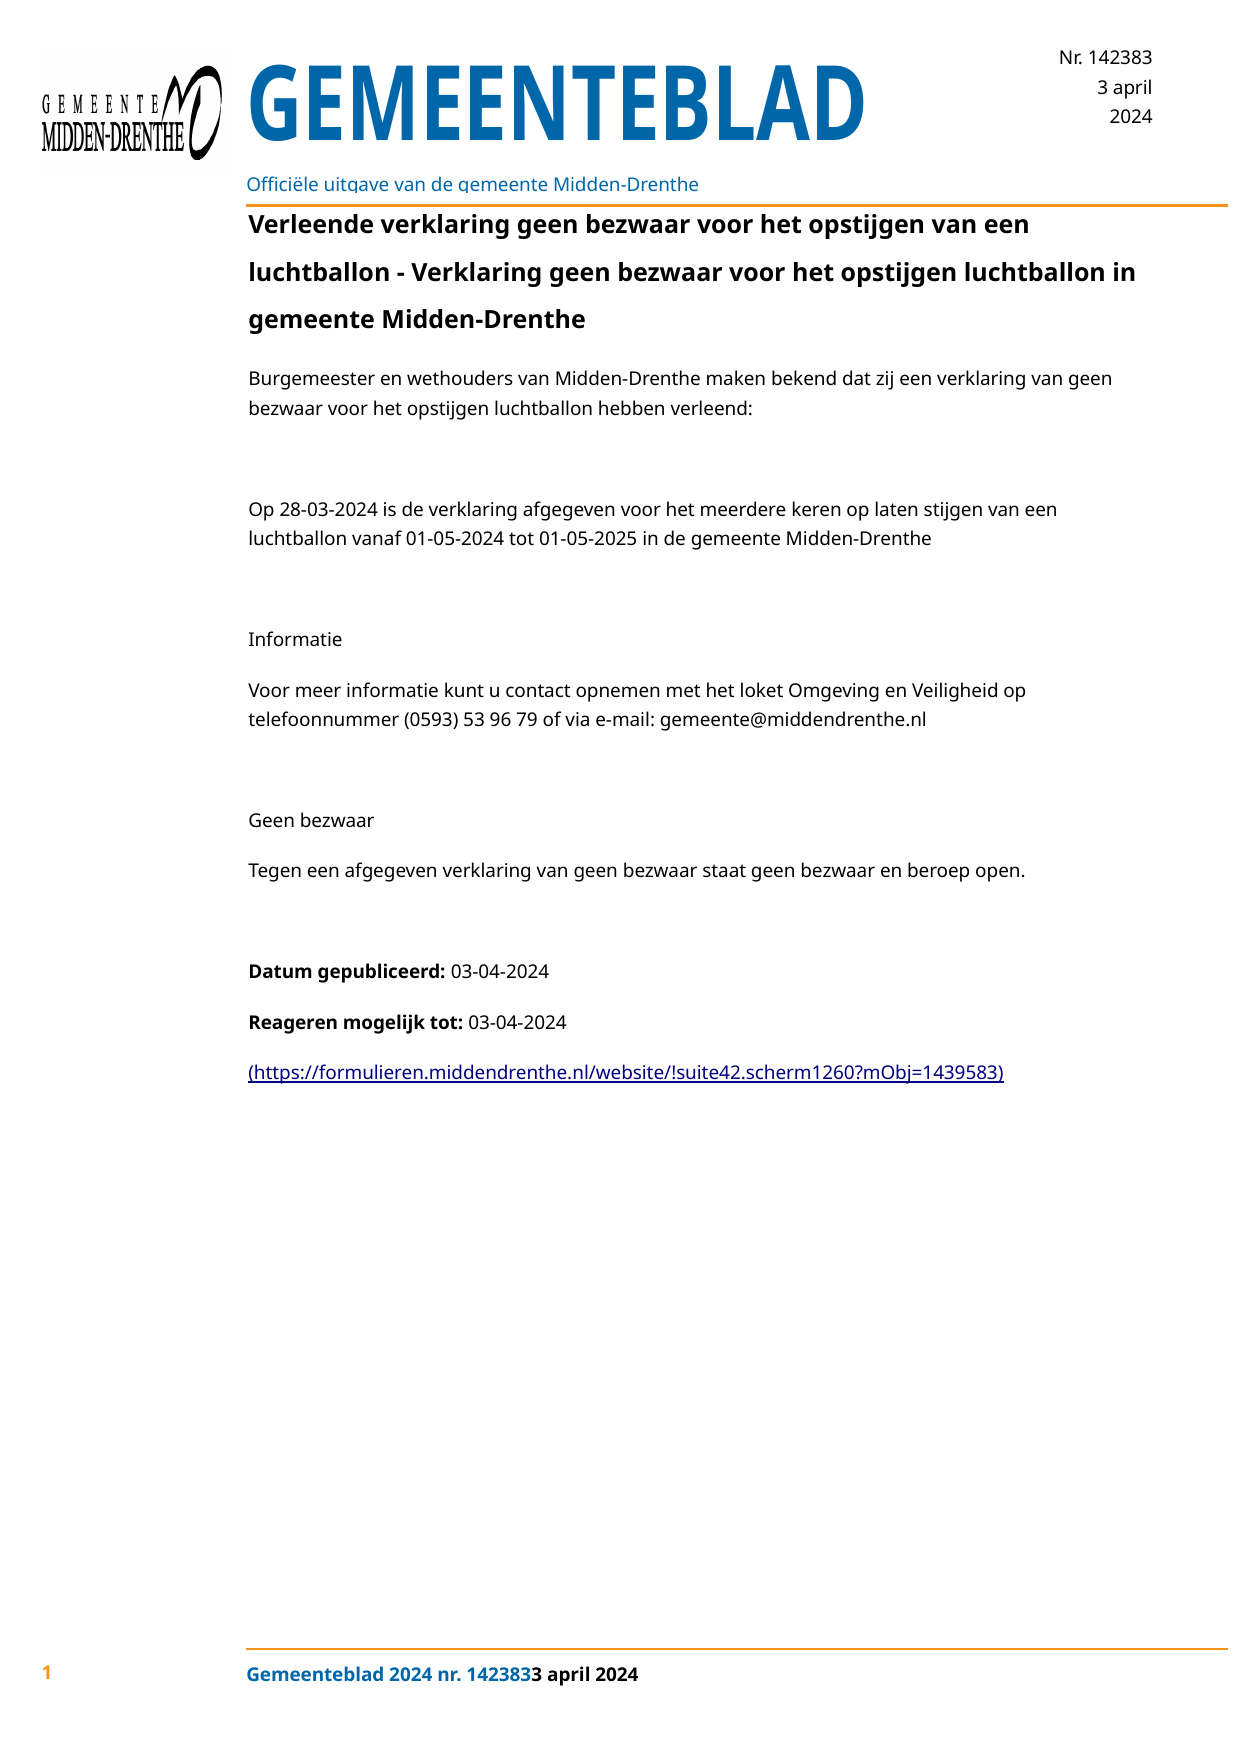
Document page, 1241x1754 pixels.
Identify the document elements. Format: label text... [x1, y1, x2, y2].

text (https://formulieren.middendrenthe.nl/website/!suite42.scherm1260?mObj=1439583) [248, 1059, 1152, 1085]
text Datum gepubliceerd: 03-04-2024 [248, 958, 1152, 984]
text Verleende verklaring geen bezwaar voor het opstijgen van een luchtballon - Verklaring geen bezwaar voor het opstijgen luchtballon in gemeente Midden-Drenthe [248, 207, 1152, 336]
text Geen bezwaar [248, 807, 1152, 833]
text Reageren mogelijk tot: 03-04-2024 [248, 1009, 1152, 1034]
text Informatie [248, 626, 1152, 652]
text Burgemeester en wethouders van Midden-Drenthe maken bekend dat zij een verklaring van geen bezwaar voor het opstijgen luchtballon hebben verleend: [248, 366, 1152, 421]
text Op 28-03-2024 is de verklaring afgegeven voor het meerdere keren op laten stijgen van een luchtballon vanaf 01-05-2024 tot 01-05-2025 in de gemeente Midden-Drenthe [248, 496, 1152, 551]
picture [41, 47, 231, 172]
text Voor meer informatie kunt u contact opnemen met het loket Omgeving en Veiligheid op telefoonnummer (0593) 53 96 79 of via e-mail: gemeente@middendrenthe.nl [248, 677, 1152, 732]
text Tegen een afgegeven verklaring van geen bezwaar staat geen bezwaar en beroep open. [248, 858, 1152, 883]
